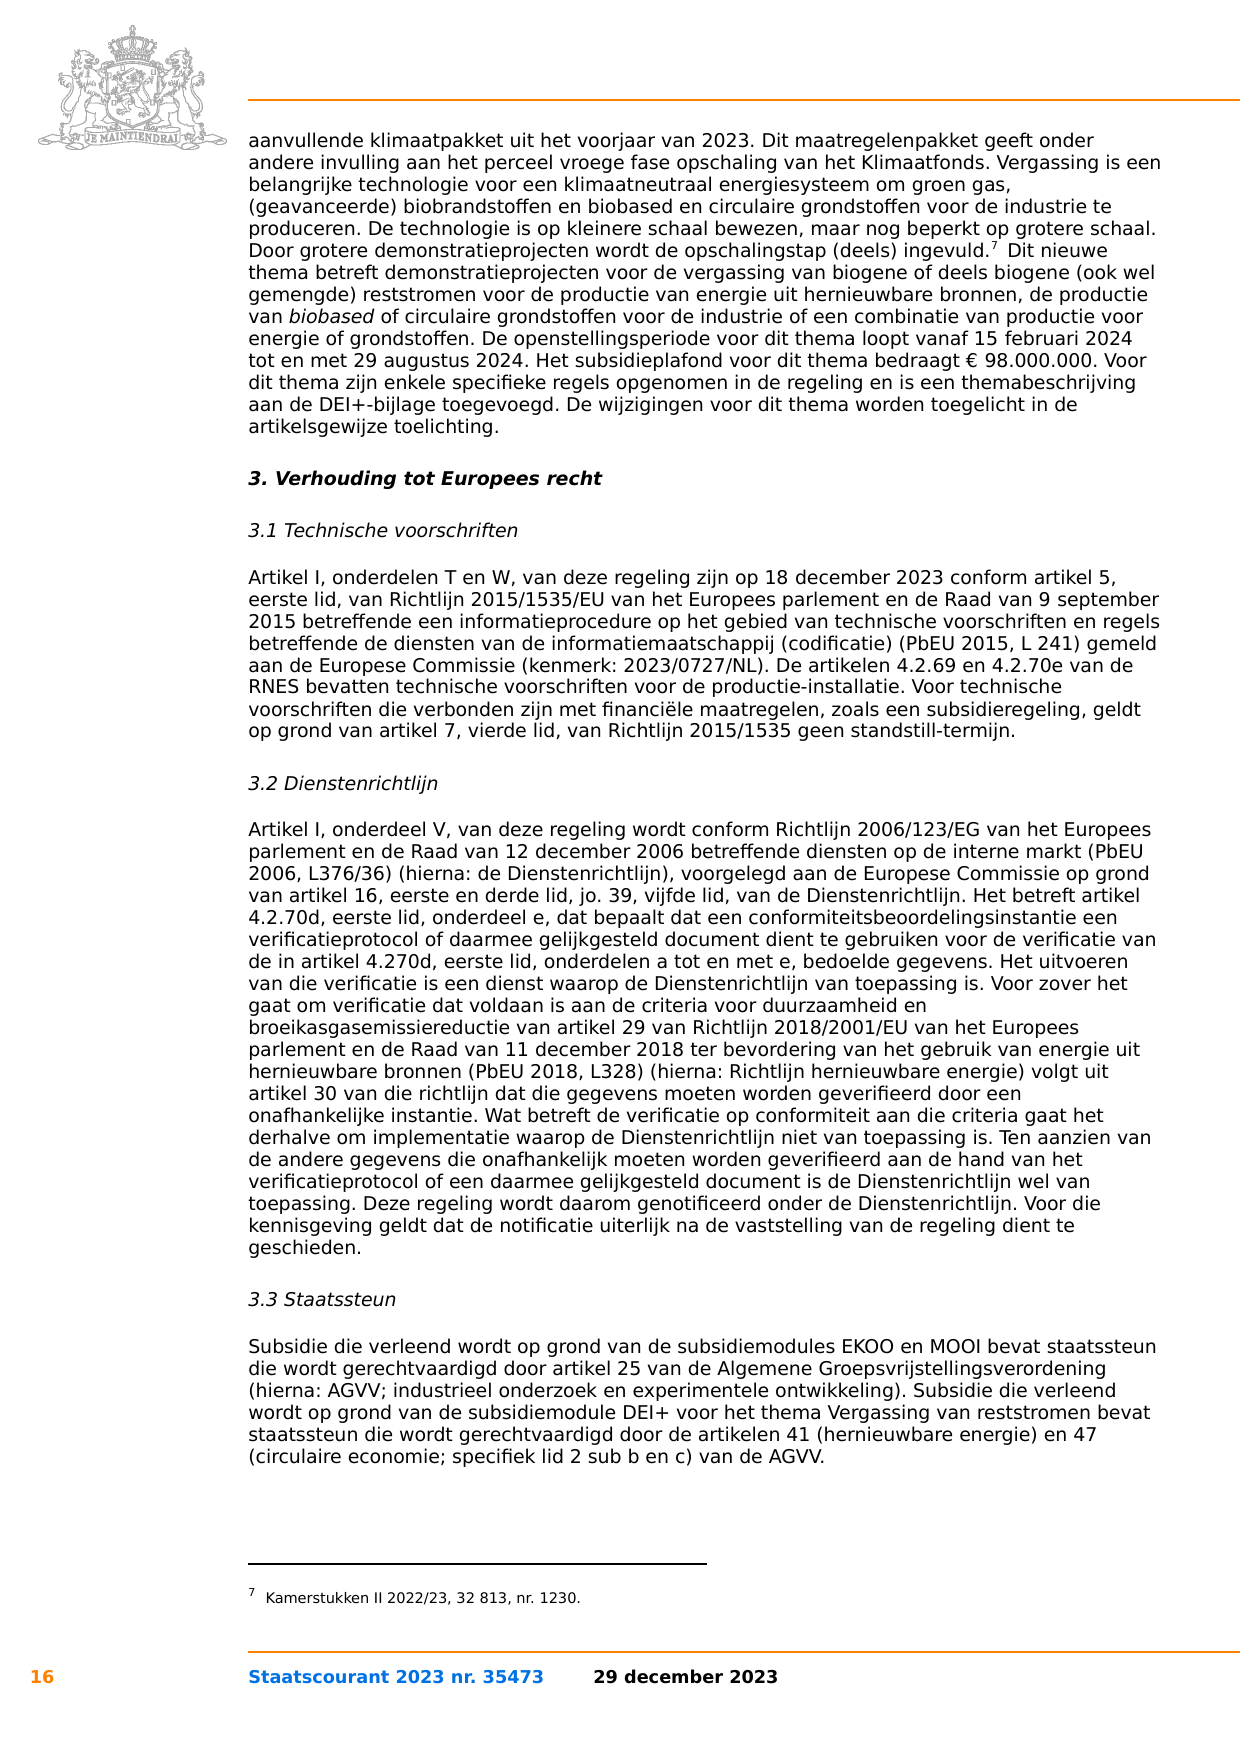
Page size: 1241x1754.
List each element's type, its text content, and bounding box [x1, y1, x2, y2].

subtitle 3.3 Staatssteun [248, 1289, 1163, 1311]
subtitle 3.1 Technische voorschriften [248, 519, 1163, 542]
subtitle 3. Verhouding tot Europees recht [248, 468, 1163, 489]
text Kamerstukken II 2022/23, 32 813, nr. 1230. [248, 1586, 1163, 1608]
text aanvullende klimaatpakket uit het voorjaar van 2023. Dit maatregelenpakket geeft onder andere invulling aan het perceel vroege fase opschaling van het Klimaatfonds. Vergassing is een belangrijke technologie voor een klimaatneutraal energiesysteem om groen gas, (geavanceerde) biobrandstoffen en biobased en circulaire grondstoffen voor de industrie te produceren. De technologie is op kleinere schaal bewezen, maar nog beperkt op grotere schaal. Door grotere demonstratieprojecten wordt de opschalingstap (deels) ingevuld. Dit nieuwe thema betreft demonstratieprojecten voor de vergassing van biogene of deels biogene (ook wel gemengde) reststromen voor de productie van energie uit hernieuwbare bronnen, de productie van biobased of circulaire grondstoffen voor de industrie of een combinatie van productie voor energie of grondstoffen. De openstellingsperiode voor dit thema loopt vanaf 15 februari 2024 tot en met 29 augustus 2024. Het subsidieplafond voor dit thema bedraagt € 98.000.000. Voor dit thema zijn enkele specifieke regels opgenomen in de regeling en is een themabeschrijving aan de DEI+-bijlage toegevoegd. De wijzigingen voor dit thema worden toegelicht in de artikelsgewijze toelichting. [248, 130, 1163, 438]
text Subsidie die verleend wordt op grond van de subsidiemodules EKOO en MOOI bevat staatssteun die wordt gerechtvaardigd door artikel 25 van de Algemene Groepsvrijstellingsverordening (hierna: AGVV; industrieel onderzoek en experimentele ontwikkeling). Subsidie die verleend wordt op grond van de subsidiemodule DEI+ voor het thema Vergassing van reststromen bevat staatssteun die wordt gerechtvaardigd door de artikelen 41 (hernieuwbare energie) en 47 (circulaire economie; specifiek lid 2 sub b en c) van de AGVV. [248, 1336, 1163, 1468]
text Artikel I, onderdeel V, van deze regeling wordt conform Richtlijn 2006/123/EG van het Europees parlement en de Raad van 12 december 2006 betreffende diensten op de interne markt (PbEU 2006, L376/36) (hierna: de Dienstenrichtlijn), voorgelegd aan de Europese Commissie op grond van artikel 16, eerste en derde lid, jo. 39, vijfde lid, van de Dienstenrichtlijn. Het betreft artikel 4.2.70d, eerste lid, onderdeel e, dat bepaalt dat een conformiteitsbeoordelingsinstantie een verificatieprotocol of daarmee gelijkgesteld document dient te gebruiken voor de verificatie van de in artikel 4.270d, eerste lid, onderdelen a tot en met e, bedoelde gegevens. Het uitvoeren van die verificatie is een dienst waarop de Dienstenrichtlijn van toepassing is. Voor zover het gaat om verificatie dat voldaan is aan de criteria voor duurzaamheid en broeikasgasemissiereductie van artikel 29 van Richtlijn 2018/2001/EU van het Europees parlement en de Raad van 11 december 2018 ter bevordering van het gebruik van energie uit hernieuwbare bronnen (PbEU 2018, L328) (hierna: Richtlijn hernieuwbare energie) volgt uit artikel 30 van die richtlijn dat die gegevens moeten worden geverifieerd door een onafhankelijke instantie. Wat betreft de verificatie op conformiteit aan die criteria gaat het derhalve om implementatie waarop de Dienstenrichtlijn niet van toepassing is. Ten aanzien van de andere gegevens die onafhankelijk moeten worden geverifieerd aan de hand van het verificatieprotocol of een daarmee gelijkgesteld document is de Dienstenrichtlijn wel van toepassing. Deze regeling wordt daarom genotificeerd onder de Dienstenrichtlijn. Voor die kennisgeving geldt dat de notificatie uiterlijk na de vaststelling van de regeling dient te geschieden. [248, 819, 1163, 1259]
picture [38, 25, 227, 150]
subtitle 3.2 Dienstenrichtlijn [248, 772, 1163, 794]
text Artikel I, onderdelen T en W, van deze regeling zijn op 18 december 2023 conform artikel 5, eerste lid, van Richtlijn 2015/1535/EU van het Europees parlement en de Raad van 9 september 2015 betreffende een informatieprocedure op het gebied van technische voorschriften en regels betreffende de diensten van de informatiemaatschappij (codificatie) (PbEU 2015, L 241) gemeld aan de Europese Commissie (kenmerk: 2023/0727/NL). De artikelen 4.2.69 en 4.2.70e van de RNES bevatten technische voorschriften voor de productie-installatie. Voor technische voorschriften die verbonden zijn met financiële maatregelen, zoals een subsidieregeling, geldt op grond van artikel 7, vierde lid, van Richtlijn 2015/1535 geen standstill-termijn. [248, 567, 1163, 742]
